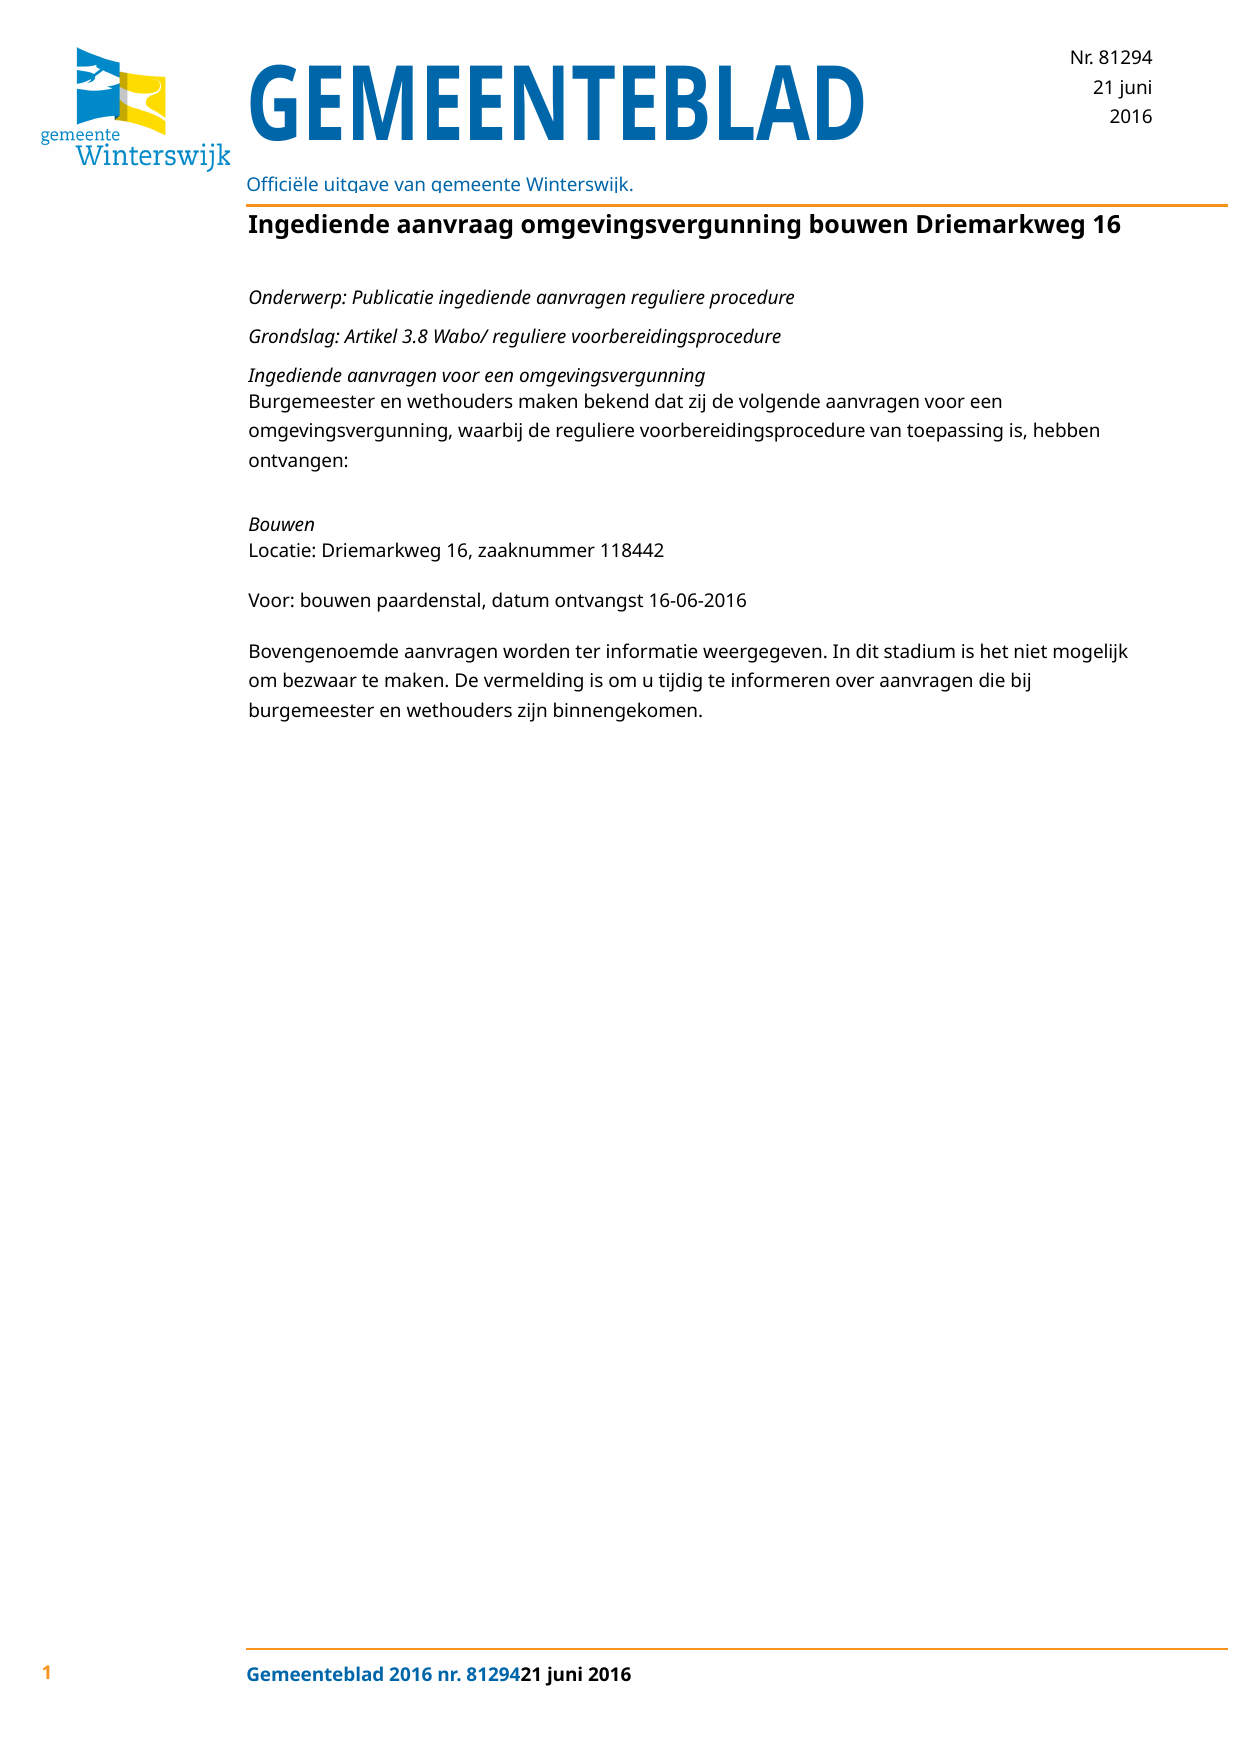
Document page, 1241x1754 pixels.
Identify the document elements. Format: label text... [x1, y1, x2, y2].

text Locatie: Driemarkweg 16, zaaknummer 118442 [248, 537, 1152, 563]
text Ingediende aanvraag omgevingsvergunning bouwen Driemarkweg 16 [248, 207, 1152, 241]
text Voor: bouwen paardenstal, datum ontvangst 16-06-2016 [248, 587, 1152, 613]
text Bouwen [248, 511, 1152, 537]
text Ingediende aanvragen voor een omgevingsvergunning [248, 362, 1152, 388]
text Grondslag: Artikel 3.8 Wabo/ reguliere voorbereidingsprocedure [248, 323, 1152, 349]
picture [41, 47, 231, 172]
text Onderwerp: Publicatie ingediende aanvragen reguliere procedure [248, 284, 1152, 309]
text Burgemeester en wethouders maken bekend dat zij de volgende aanvragen voor een omgevingsvergunning, waarbij de reguliere voorbereidingsprocedure van toepassing is, hebben ontvangen: [248, 388, 1152, 473]
picture [225, 153, 231, 162]
text Bovengenoemde aanvragen worden ter informatie weergegeven. In dit stadium is het niet mogelijk om bezwaar te maken. De vermelding is om u tijdig te informeren over aanvragen die bij burgemeester en wethouders zijn binnengekomen. [248, 638, 1152, 723]
